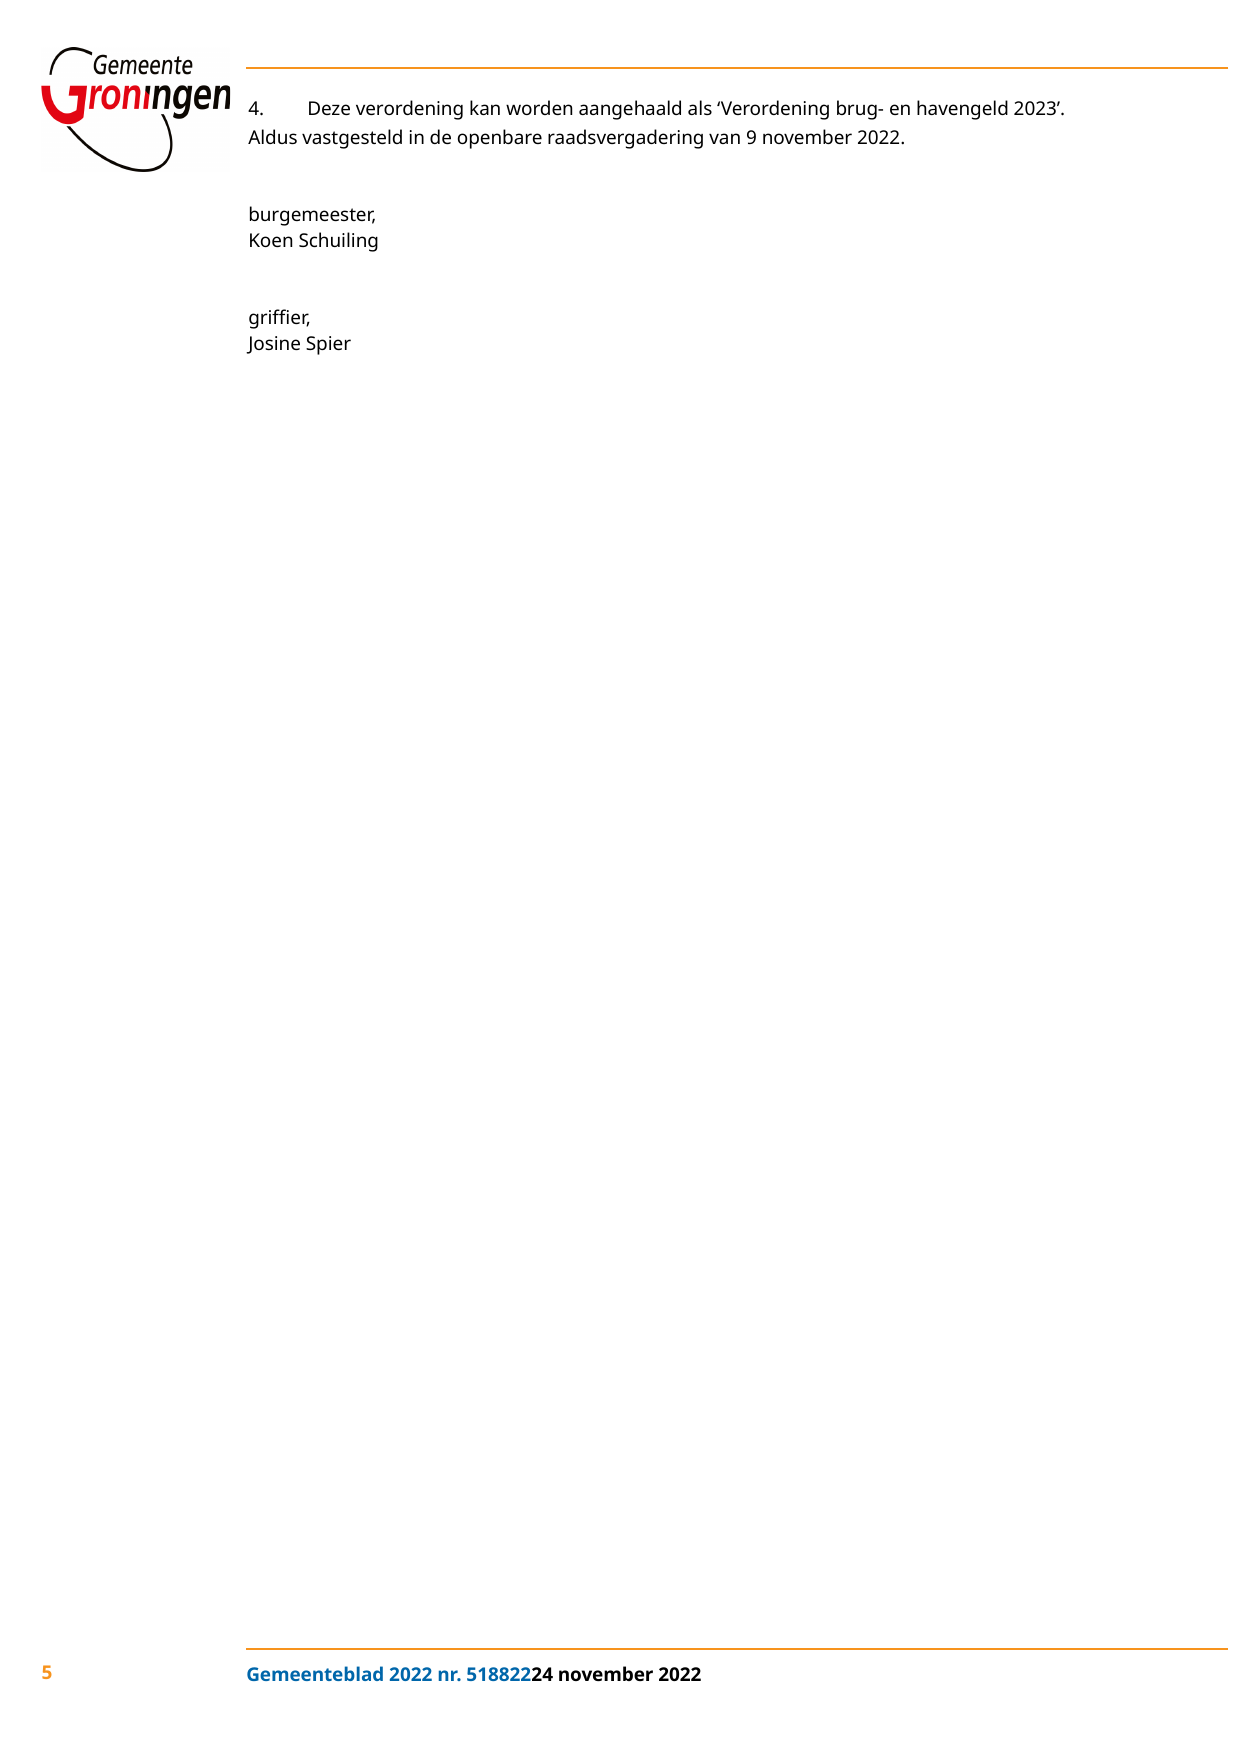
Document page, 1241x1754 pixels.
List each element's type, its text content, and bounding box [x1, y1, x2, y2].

text Aldus vastgesteld in de openbare raadsvergadering van 9 november 2022. [248, 124, 1152, 150]
text burgemeester, [248, 202, 1152, 227]
picture [41, 47, 231, 172]
text Josine Spier [248, 330, 1152, 356]
text griffier, [248, 304, 1152, 330]
text Koen Schuiling [248, 227, 1152, 253]
list Deze verordening kan worden aangehaald als ‘Verordening brug- en havengeld 2023’. [248, 95, 1152, 121]
